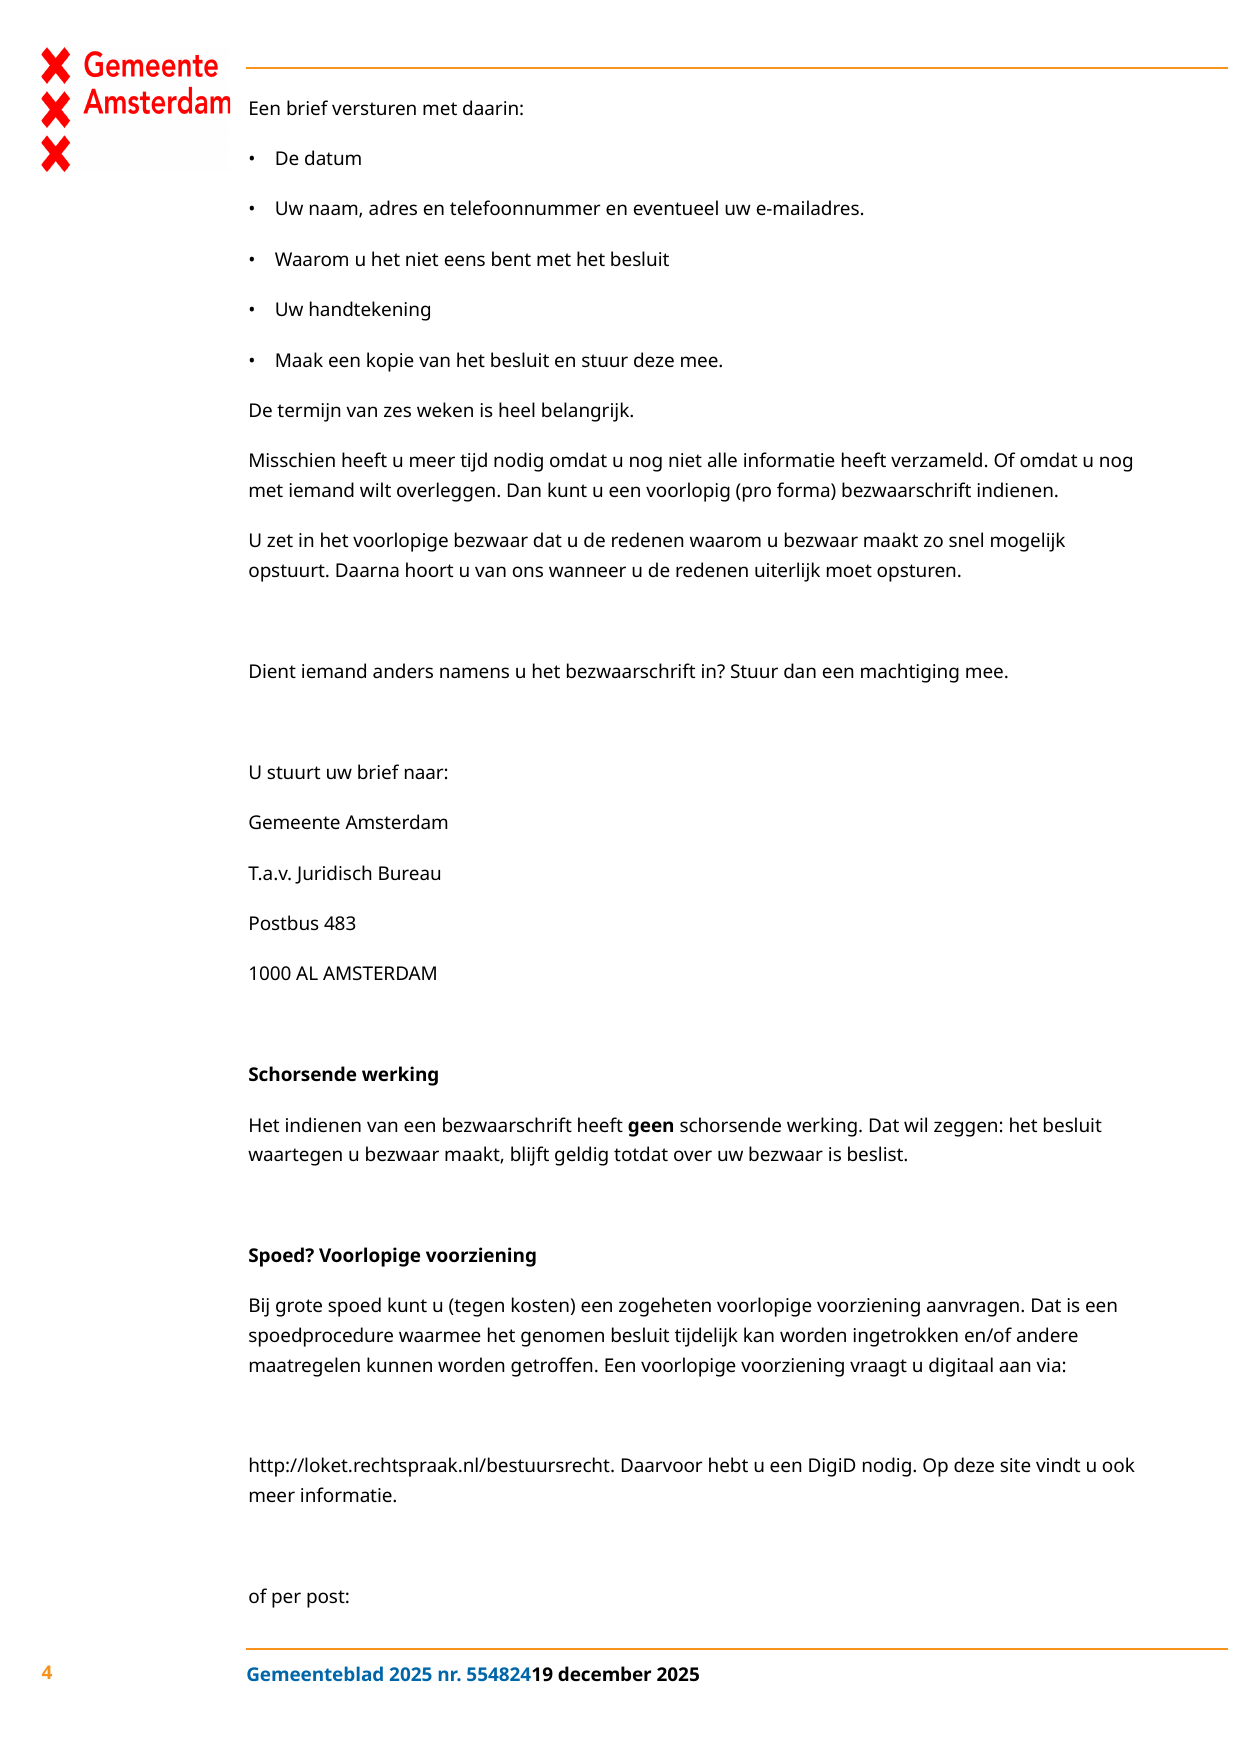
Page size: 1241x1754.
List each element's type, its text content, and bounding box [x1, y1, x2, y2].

text T.a.v. Juridisch Bureau [248, 860, 1152, 886]
text • Uw handtekening [248, 296, 1152, 322]
text Spoed? Voorlopige voorziening [248, 1242, 1152, 1268]
text Misschien heeft u meer tijd nodig omdat u nog niet alle informatie heeft verzameld. Of omdat u nog met iemand wilt overleggen. Dan kunt u een voorlopig (pro forma) bezwaarschrift indienen. [248, 448, 1152, 503]
text Een brief versturen met daarin: [248, 95, 1152, 121]
text • Maak een kopie van het besluit en stuur deze mee. [248, 347, 1152, 373]
text of per post: [248, 1583, 1152, 1609]
text Gemeente Amsterdam [248, 809, 1152, 835]
picture [41, 47, 231, 172]
text • De datum [248, 145, 1152, 171]
text 1000 AL AMSTERDAM [248, 961, 1152, 986]
text Bij grote spoed kunt u (tegen kosten) een zogeheten voorlopige voorziening aanvragen. Dat is een spoedprocedure waarmee het genomen besluit tijdelijk kan worden ingetrokken en/of andere maatregelen kunnen worden getroffen. Een voorlopige voorziening vraagt u digitaal aan via: [248, 1293, 1152, 1378]
text • Waarom u het niet eens bent met het besluit [248, 246, 1152, 272]
text U stuurt uw brief naar: [248, 759, 1152, 785]
text De termijn van zes weken is heel belangrijk. [248, 397, 1152, 423]
text Postbus 483 [248, 910, 1152, 936]
text Dient iemand anders namens u het bezwaarschrift in? Stuur dan een machtiging mee. [248, 658, 1152, 684]
text Schorsende werking [248, 1061, 1152, 1087]
text Het indienen van een bezwaarschrift heeft geen schorsende werking. Dat wil zeggen: het besluit waartegen u bezwaar maakt, blijft geldig totdat over uw bezwaar is beslist. [248, 1112, 1152, 1167]
text U zet in het voorlopige bezwaar dat u de redenen waarom u bezwaar maakt zo snel mogelijk opstuurt. Daarna hoort u van ons wanneer u de redenen uiterlijk moet opsturen. [248, 528, 1152, 583]
text http://loket.rechtspraak.nl/bestuursrecht. Daarvoor hebt u een DigiD nodig. Op deze site vindt u ook meer informatie. [248, 1453, 1152, 1508]
text • Uw naam, adres en telefoonnummer en eventueel uw e-mailadres. [248, 196, 1152, 221]
